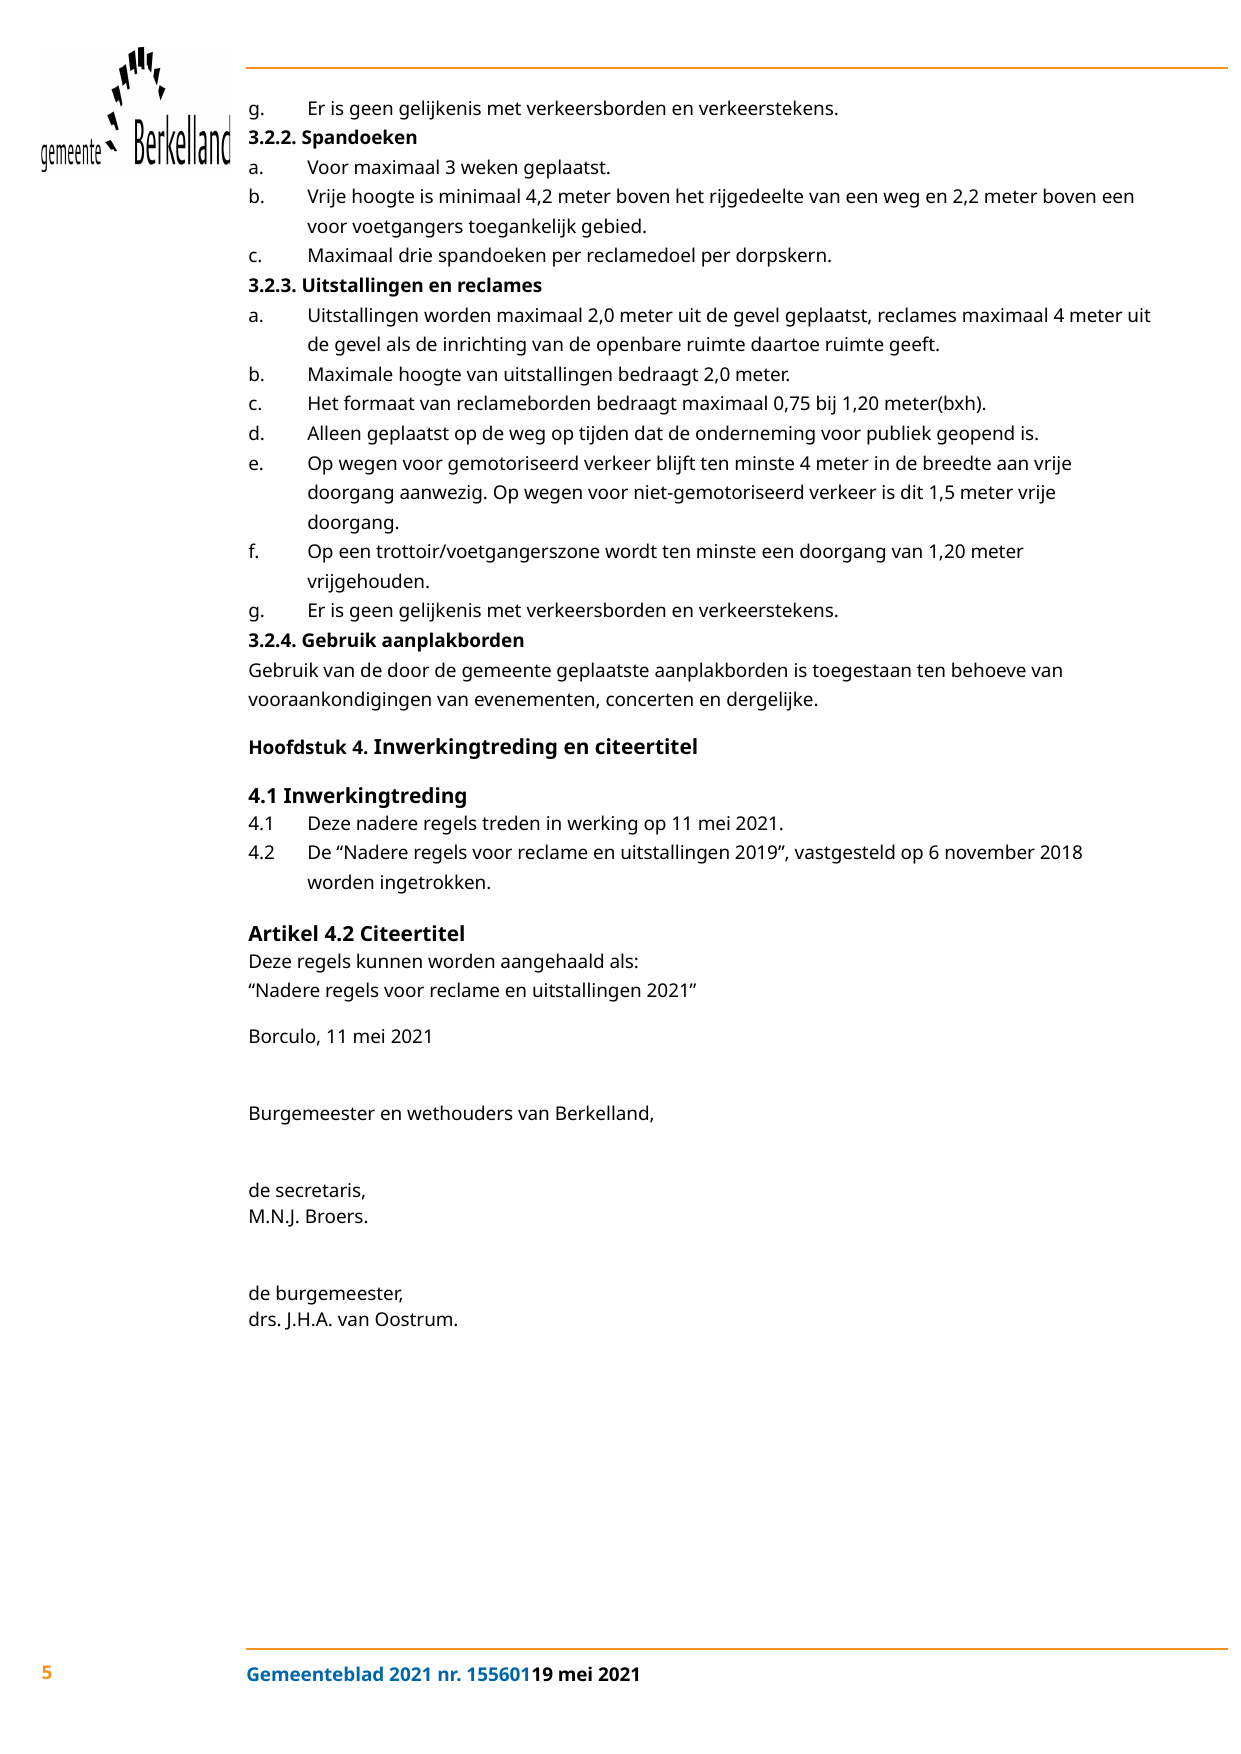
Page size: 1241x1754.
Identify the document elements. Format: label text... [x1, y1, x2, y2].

list De “Nadere regels voor reclame en uitstallingen 2019”, vastgesteld op 6 november 2018 worden ingetrokken. [248, 839, 1152, 895]
list Er is geen gelijkenis met verkeersborden en verkeerstekens. [248, 598, 1152, 623]
list Uitstallingen worden maximaal 2,0 meter uit de gevel geplaatst, reclames maximaal 4 meter uit de gevel als de inrichting van de openbare ruimte daartoe ruimte geeft. [248, 302, 1152, 357]
list Op wegen voor gemotoriseerd verkeer blijft ten minste 4 meter in de breedte aan vrije doorgang aanwezig. Op wegen voor niet-gemotoriseerd verkeer is dit 1,5 meter vrije doorgang. [248, 450, 1152, 535]
text Deze regels kunnen worden aangehaald als: [248, 948, 1152, 973]
text de secretaris, [248, 1177, 1152, 1203]
text 3.2.4. Gebruik aanplakborden [248, 627, 1152, 653]
list Voor maximaal 3 weken geplaatst. [248, 154, 1152, 180]
text 4.1 Inwerkingtreding [248, 781, 1152, 810]
text drs. J.H.A. van Oostrum. [248, 1306, 1152, 1332]
list Maximaal drie spandoeken per reclamedoel per dorpskern. [248, 243, 1152, 268]
text Burgemeester en wethouders van Berkelland, [248, 1100, 1152, 1126]
text Gebruik van de door de gemeente geplaatste aanplakborden is toegestaan ten behoeve van vooraankondigingen van evenementen, concerten en dergelijke. [248, 657, 1152, 712]
text Borculo, 11 mei 2021 [248, 1023, 1152, 1049]
text M.N.J. Broers. [248, 1203, 1152, 1229]
list Deze nadere regels treden in werking op 11 mei 2021. [248, 810, 1152, 836]
list Het formaat van reclameborden bedraagt maximaal 0,75 bij 1,20 meter(bxh). [248, 391, 1152, 416]
list Er is geen gelijkenis met verkeersborden en verkeerstekens. [248, 95, 1152, 121]
list Vrije hoogte is minimaal 4,2 meter boven het rijgedeelte van een weg en 2,2 meter boven een voor voetgangers toegankelijk gebied. [248, 183, 1152, 239]
text de burgemeester, [248, 1280, 1152, 1306]
picture [41, 47, 231, 172]
list Op een trottoir/voetgangerszone wordt ten minste een doorgang van 1,20 meter vrijgehouden. [248, 538, 1152, 594]
text Hoofdstuk 4. Inwerkingtreding en citeertitel [248, 732, 1152, 761]
list Maximale hoogte van uitstallingen bedraagt 2,0 meter. [248, 361, 1152, 387]
text 3.2.2. Spandoeken [248, 124, 1152, 150]
list Alleen geplaatst op de weg op tijden dat de onderneming voor publiek geopend is. [248, 420, 1152, 446]
text Artikel 4.2 Citeertitel [248, 919, 1152, 948]
text “Nadere regels voor reclame en uitstallingen 2021” [248, 977, 1152, 1003]
text 3.2.3. Uitstallingen en reclames [248, 272, 1152, 298]
